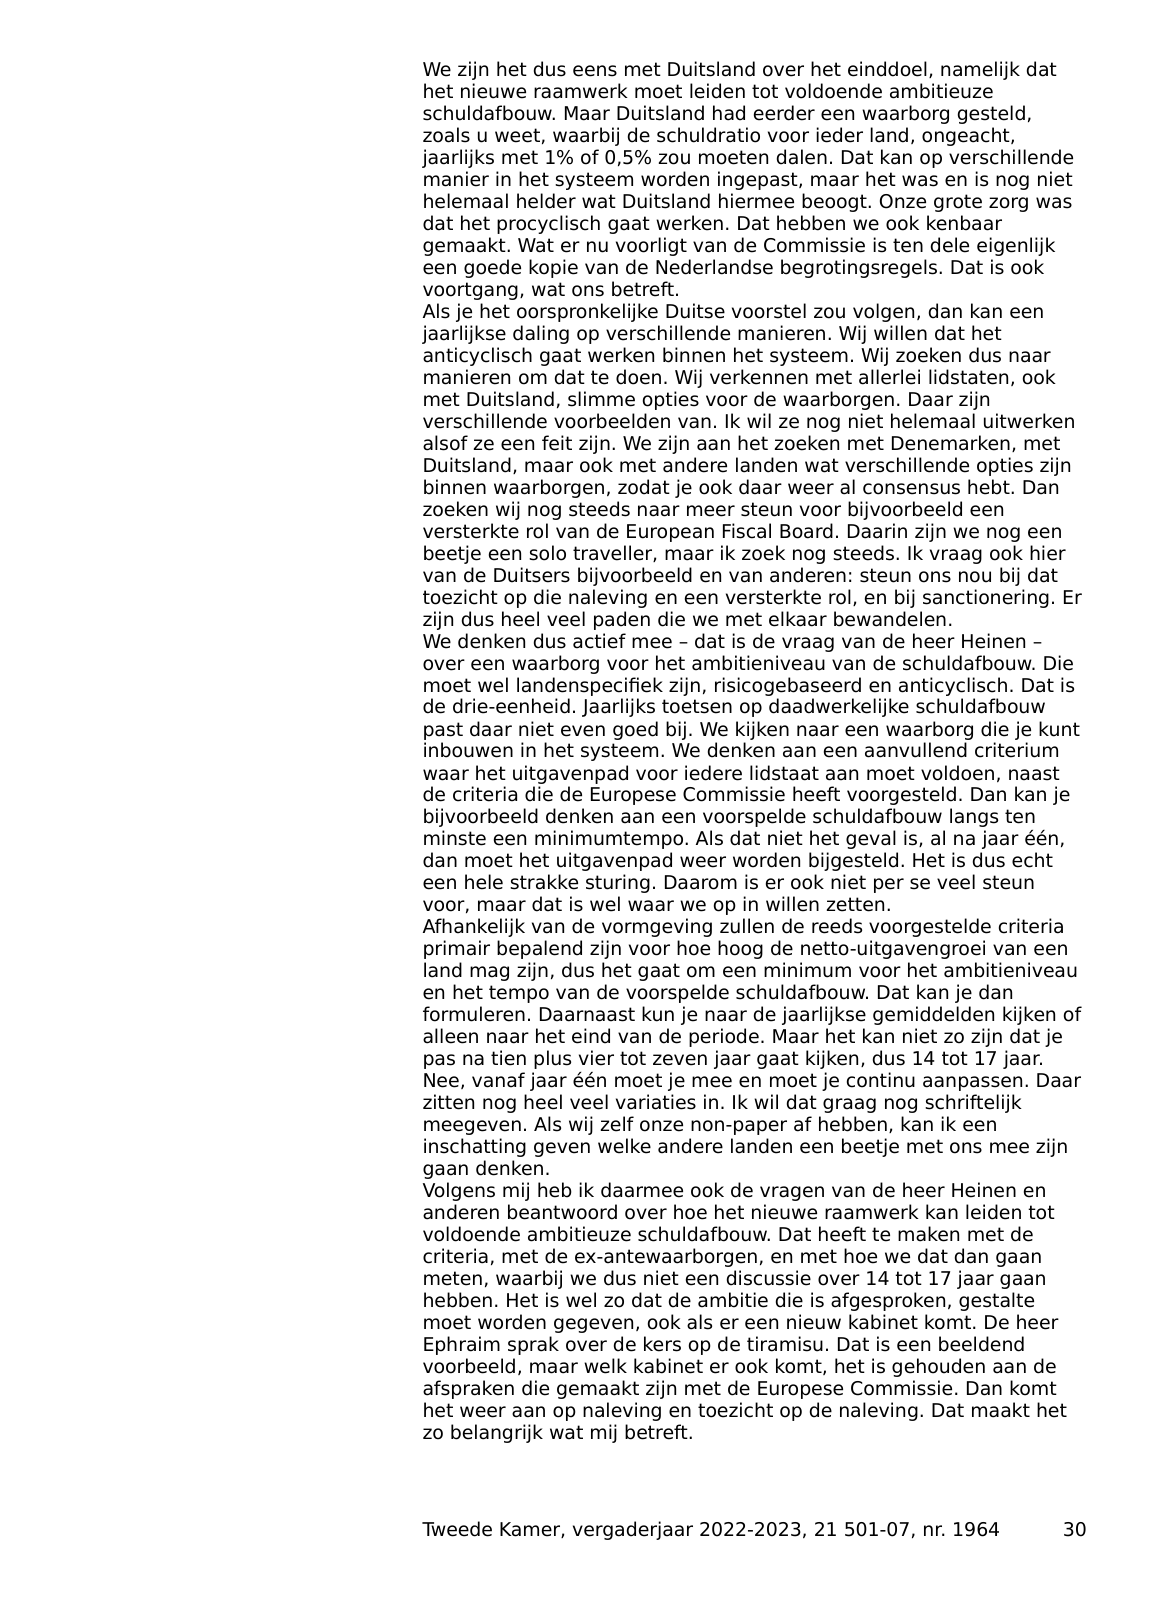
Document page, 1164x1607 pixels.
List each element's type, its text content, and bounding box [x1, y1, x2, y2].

text We zijn het dus eens met Duitsland over het einddoel, namelijk dat het nieuwe raamwerk moet leiden tot voldoende ambitieuze schuldafbouw. Maar Duitsland had eerder een waarborg gesteld, zoals u weet, waarbij de schuldratio voor ieder land, ongeacht, jaarlijks met 1% of 0,5% zou moeten dalen. Dat kan op verschillende manier in het systeem worden ingepast, maar het was en is nog niet helemaal helder wat Duitsland hiermee beoogt. Onze grote zorg was dat het procyclisch gaat werken. Dat hebben we ook kenbaar gemaakt. Wat er nu voorligt van de Commissie is ten dele eigenlijk een goede kopie van de Nederlandse begrotingsregels. Dat is ook voortgang, wat ons betreft. [422, 59, 1087, 301]
text We denken dus actief mee – dat is de vraag van de heer Heinen – over een waarborg voor het ambitieniveau van de schuldafbouw. Die moet wel landenspecifiek zijn, risicogebaseerd en anticyclisch. Dat is de drie-eenheid. Jaarlijks toetsen op daadwerkelijke schuldafbouw past daar niet even goed bij. We kijken naar een waarborg die je kunt inbouwen in het systeem. We denken aan een aanvullend criterium waar het uitgavenpad voor iedere lidstaat aan moet voldoen, naast de criteria die de Europese Commissie heeft voorgesteld. Dan kan je bijvoorbeeld denken aan een voorspelde schuldafbouw langs ten minste een minimumtempo. Als dat niet het geval is, al na jaar één, dan moet het uitgavenpad weer worden bijgesteld. Het is dus echt een hele strakke sturing. Daarom is er ook niet per se veel steun voor, maar dat is wel waar we op in willen zetten. [422, 631, 1087, 916]
text Volgens mij heb ik daarmee ook de vragen van de heer Heinen en anderen beantwoord over hoe het nieuwe raamwerk kan leiden tot voldoende ambitieuze schuldafbouw. Dat heeft te maken met de criteria, met de ex-antewaarborgen, en met hoe we dat dan gaan meten, waarbij we dus niet een discussie over 14 tot 17 jaar gaan hebben. Het is wel zo dat de ambitie die is afgesproken, gestalte moet worden gegeven, ook als er een nieuw kabinet komt. De heer Ephraim sprak over de kers op de tiramisu. Dat is een beeldend voorbeeld, maar welk kabinet er ook komt, het is gehouden aan de afspraken die gemaakt zijn met de Europese Commissie. Dan komt het weer aan op naleving en toezicht op de naleving. Dat maakt het zo belangrijk wat mij betreft. [422, 1180, 1087, 1444]
text Afhankelijk van de vormgeving zullen de reeds voorgestelde criteria primair bepalend zijn voor hoe hoog de netto-uitgavengroei van een land mag zijn, dus het gaat om een minimum voor het ambitieniveau en het tempo van de voorspelde schuldafbouw. Dat kan je dan formuleren. Daarnaast kun je naar de jaarlijkse gemiddelden kijken of alleen naar het eind van de periode. Maar het kan niet zo zijn dat je pas na tien plus vier tot zeven jaar gaat kijken, dus 14 tot 17 jaar. Nee, vanaf jaar één moet je mee en moet je continu aanpassen. Daar zitten nog heel veel variaties in. Ik wil dat graag nog schriftelijk meegeven. Als wij zelf onze non-paper af hebben, kan ik een inschatting geven welke andere landen een beetje met ons mee zijn gaan denken. [422, 916, 1087, 1180]
text Als je het oorspronkelijke Duitse voorstel zou volgen, dan kan een jaarlijkse daling op verschillende manieren. Wij willen dat het anticyclisch gaat werken binnen het systeem. Wij zoeken dus naar manieren om dat te doen. Wij verkennen met allerlei lidstaten, ook met Duitsland, slimme opties voor de waarborgen. Daar zijn verschillende voorbeelden van. Ik wil ze nog niet helemaal uitwerken alsof ze een feit zijn. We zijn aan het zoeken met Denemarken, met Duitsland, maar ook met andere landen wat verschillende opties zijn binnen waarborgen, zodat je ook daar weer al consensus hebt. Dan zoeken wij nog steeds naar meer steun voor bijvoorbeeld een versterkte rol van de European Fiscal Board. Daarin zijn we nog een beetje een solo traveller, maar ik zoek nog steeds. Ik vraag ook hier van de Duitsers bijvoorbeeld en van anderen: steun ons nou bij dat toezicht op die naleving en een versterkte rol, en bij sanctionering. Er zijn dus heel veel paden die we met elkaar bewandelen. [422, 301, 1087, 631]
